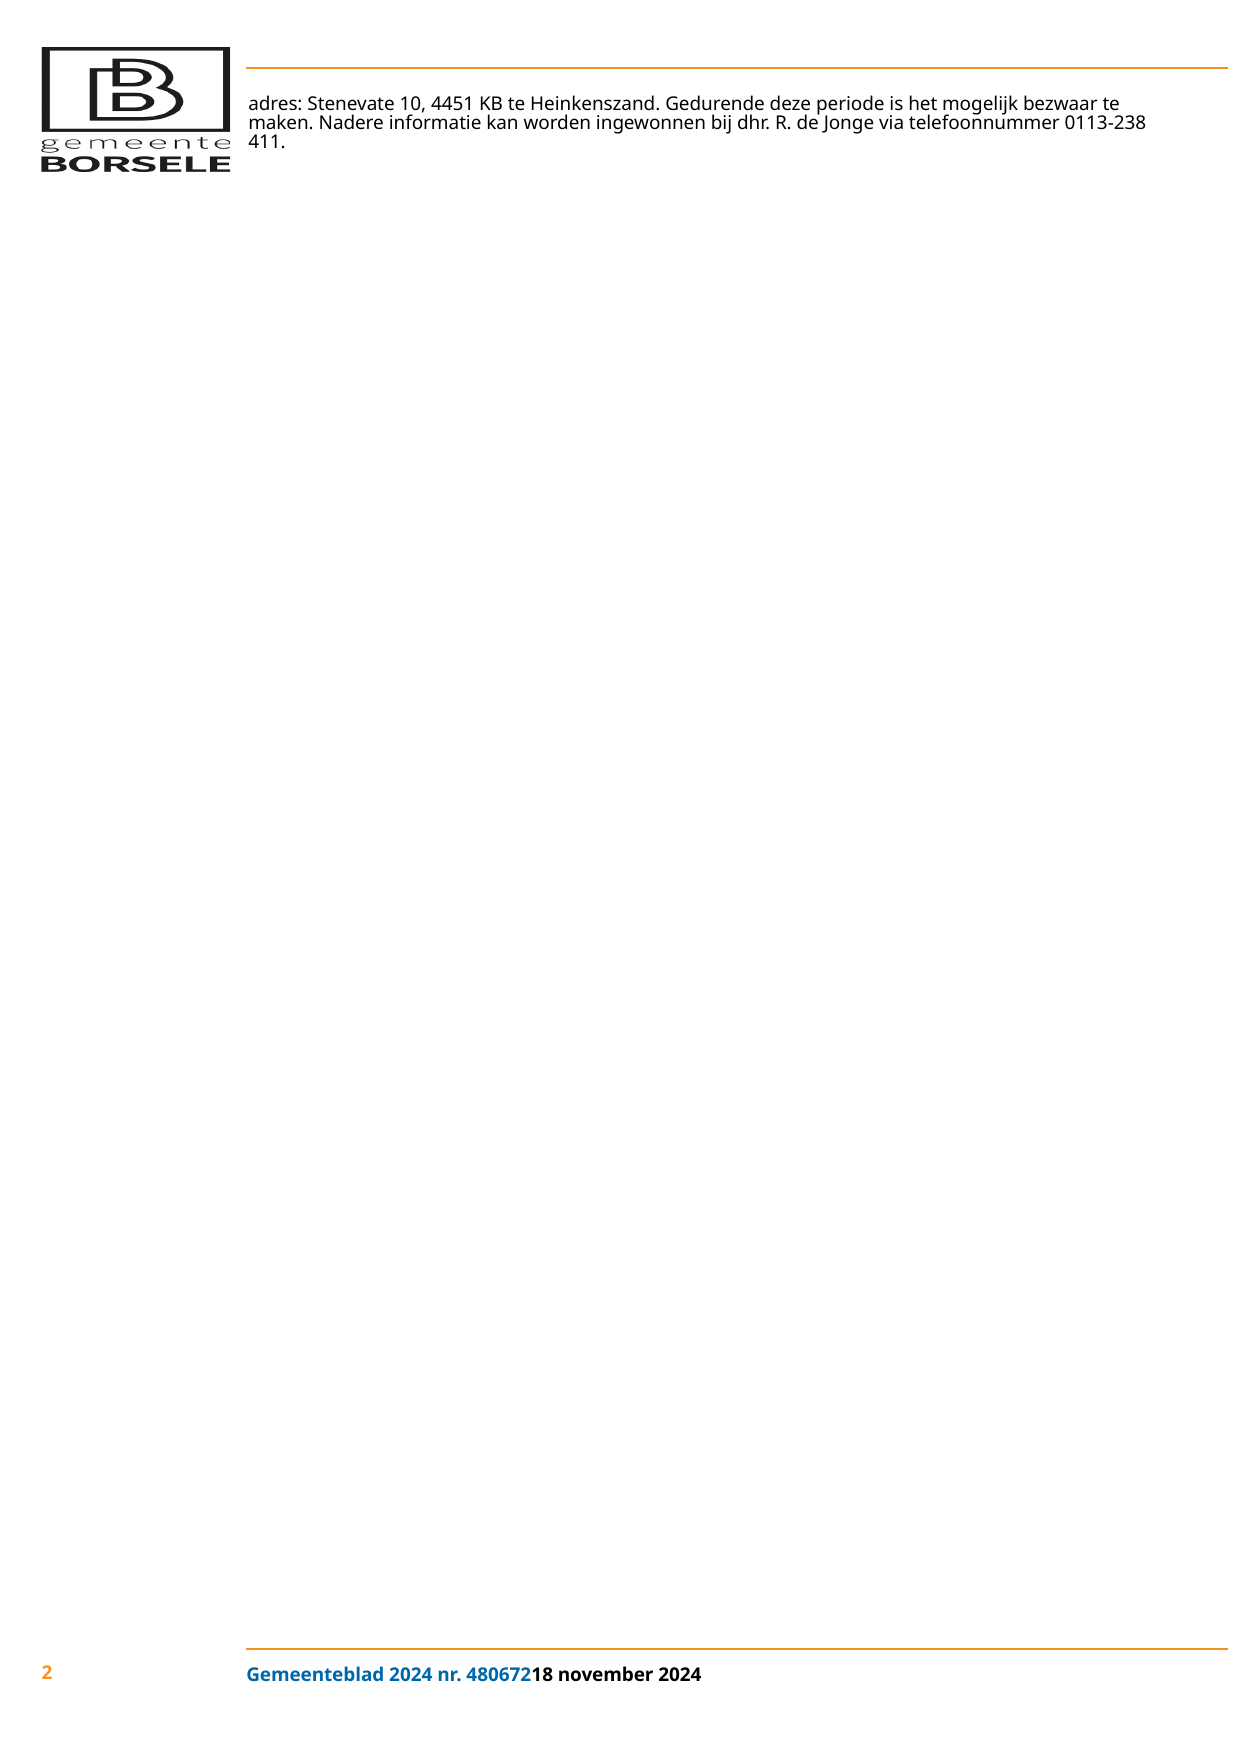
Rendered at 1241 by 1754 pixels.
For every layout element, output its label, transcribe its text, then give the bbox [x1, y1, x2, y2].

picture [41, 47, 231, 172]
text adres: Stenevate 10, 4451 KB te Heinkenszand. Gedurende deze periode is het mogelijk bezwaar te maken. Nadere informatie kan worden ingewonnen bij dhr. R. de Jonge via telefoonnummer 0113-238 411. [248, 95, 1152, 153]
